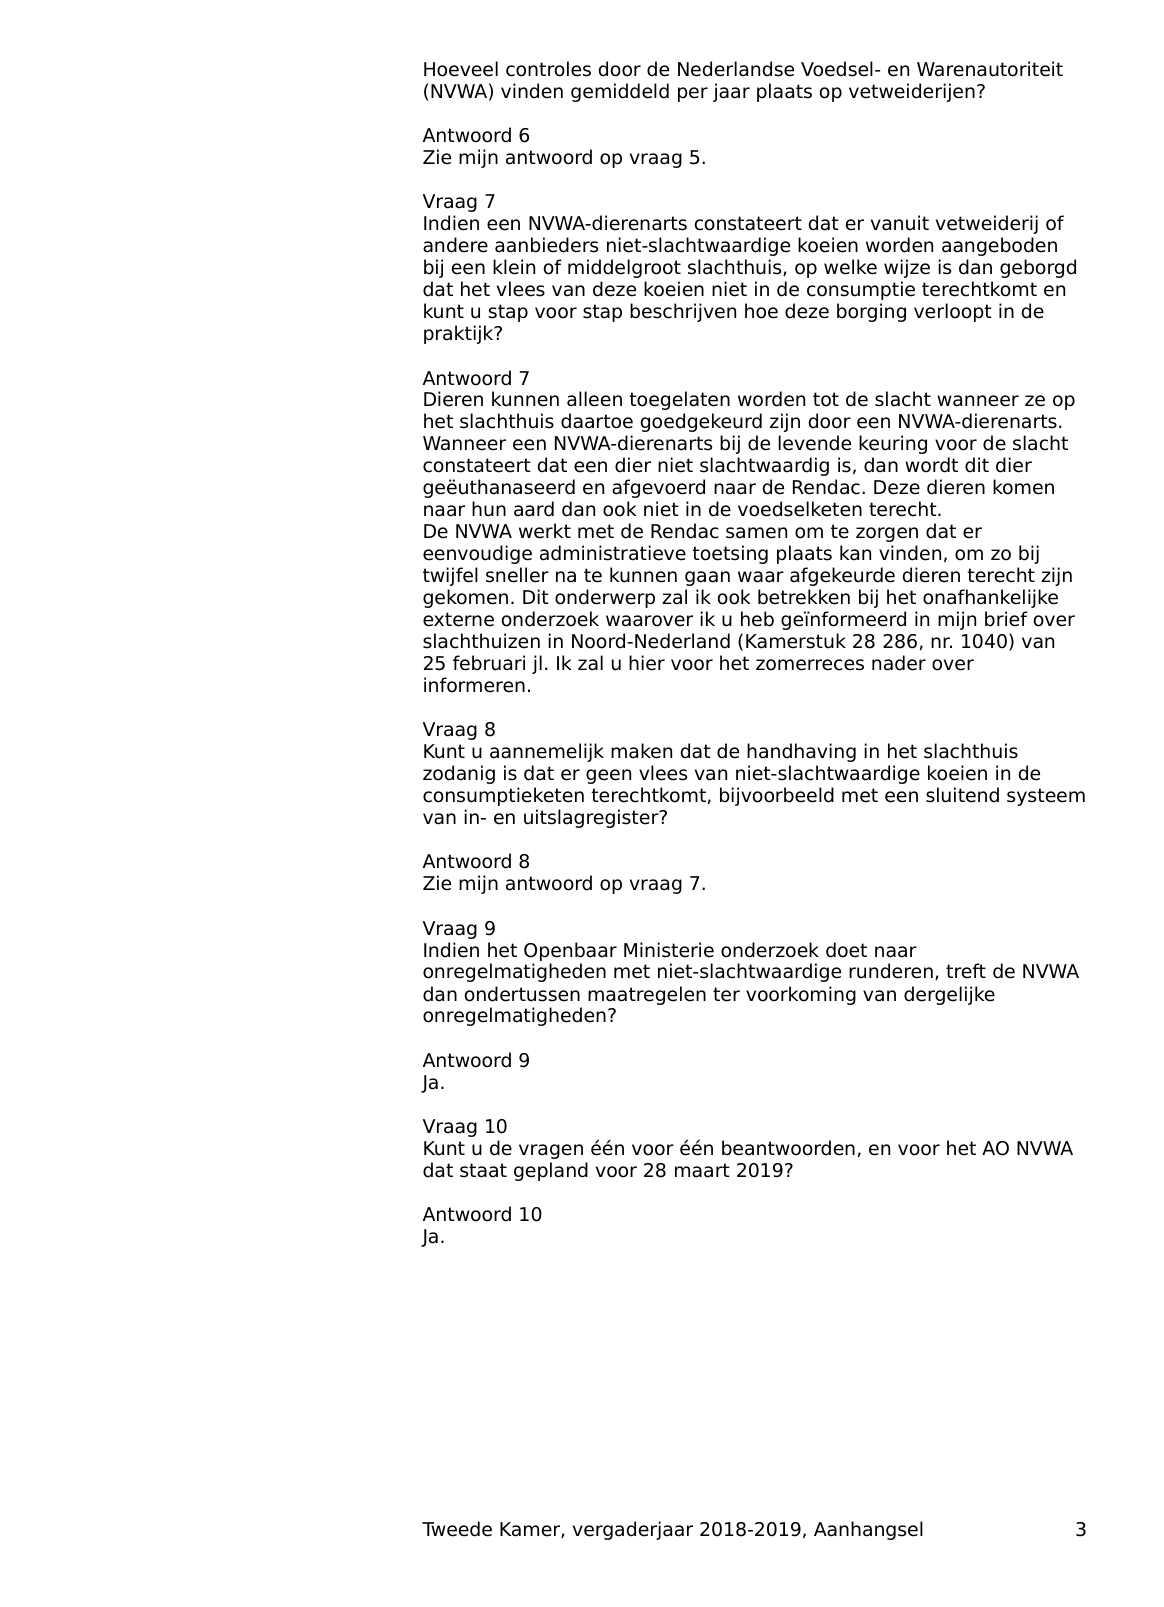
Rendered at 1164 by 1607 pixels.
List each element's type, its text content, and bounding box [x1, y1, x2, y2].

text Indien het Openbaar Ministerie onderzoek doet naar onregelmatigheden met niet-slachtwaardige runderen, treft de NVWA dan ondertussen maatregelen ter voorkoming van dergelijke onregelmatigheden? [422, 939, 1087, 1027]
text Kunt u de vragen één voor één beantwoorden, en voor het AO NVWA dat staat gepland voor 28 maart 2019? [422, 1138, 1087, 1182]
text Dieren kunnen alleen toegelaten worden tot de slacht wanneer ze op het slachthuis daartoe goedgekeurd zijn door een NVWA-dierenarts. Wanneer een NVWA-dierenarts bij de levende keuring voor de slacht constateert dat een dier niet slachtwaardig is, dan wordt dit dier geëuthanaseerd en afgevoerd naar de Rendac. Deze dieren komen naar hun aard dan ook niet in de voedselketen terecht. [422, 389, 1087, 521]
text Indien een NVWA-dierenarts constateert dat er vanuit vetweiderij of andere aanbieders niet-slachtwaardige koeien worden aangeboden bij een klein of middelgroot slachthuis, op welke wijze is dan geborgd dat het vlees van deze koeien niet in de consumptie terechtkomt en kunt u stap voor stap beschrijven hoe deze borging verloopt in de praktijk? [422, 213, 1087, 345]
text Antwoord 9 [422, 1049, 1087, 1072]
text Antwoord 10 [422, 1204, 1087, 1226]
text Antwoord 8 [422, 851, 1087, 873]
text Ja. [422, 1072, 1087, 1093]
text De NVWA werkt met de Rendac samen om te zorgen dat er eenvoudige administratieve toetsing plaats kan vinden, om zo bij twijfel sneller na te kunnen gaan waar afgekeurde dieren terecht zijn gekomen. Dit onderwerp zal ik ook betrekken bij het onafhankelijke externe onderzoek waarover ik u heb geïnformeerd in mijn brief over slachthuizen in Noord-Nederland (Kamerstuk 28 286, nr. 1040) van 25 februari jl. Ik zal u hier voor het zomerreces nader over informeren. [422, 521, 1087, 697]
text Kunt u aannemelijk maken dat de handhaving in het slachthuis zodanig is dat er geen vlees van niet-slachtwaardige koeien in de consumptieketen terechtkomt, bijvoorbeeld met een sluitend systeem van in- en uitslagregister? [422, 741, 1087, 829]
text Zie mijn antwoord op vraag 7. [422, 873, 1087, 895]
text Hoeveel controles door de Nederlandse Voedsel- en Warenautoriteit (NVWA) vinden gemiddeld per jaar plaats op vetweiderijen? [422, 59, 1087, 103]
text Vraag 7 [422, 191, 1087, 213]
text Vraag 9 [422, 917, 1087, 939]
text Antwoord 7 [422, 367, 1087, 389]
text Vraag 8 [422, 719, 1087, 741]
text Ja. [422, 1226, 1087, 1248]
text Vraag 10 [422, 1116, 1087, 1138]
text Antwoord 6 [422, 125, 1087, 147]
text Zie mijn antwoord op vraag 5. [422, 147, 1087, 169]
